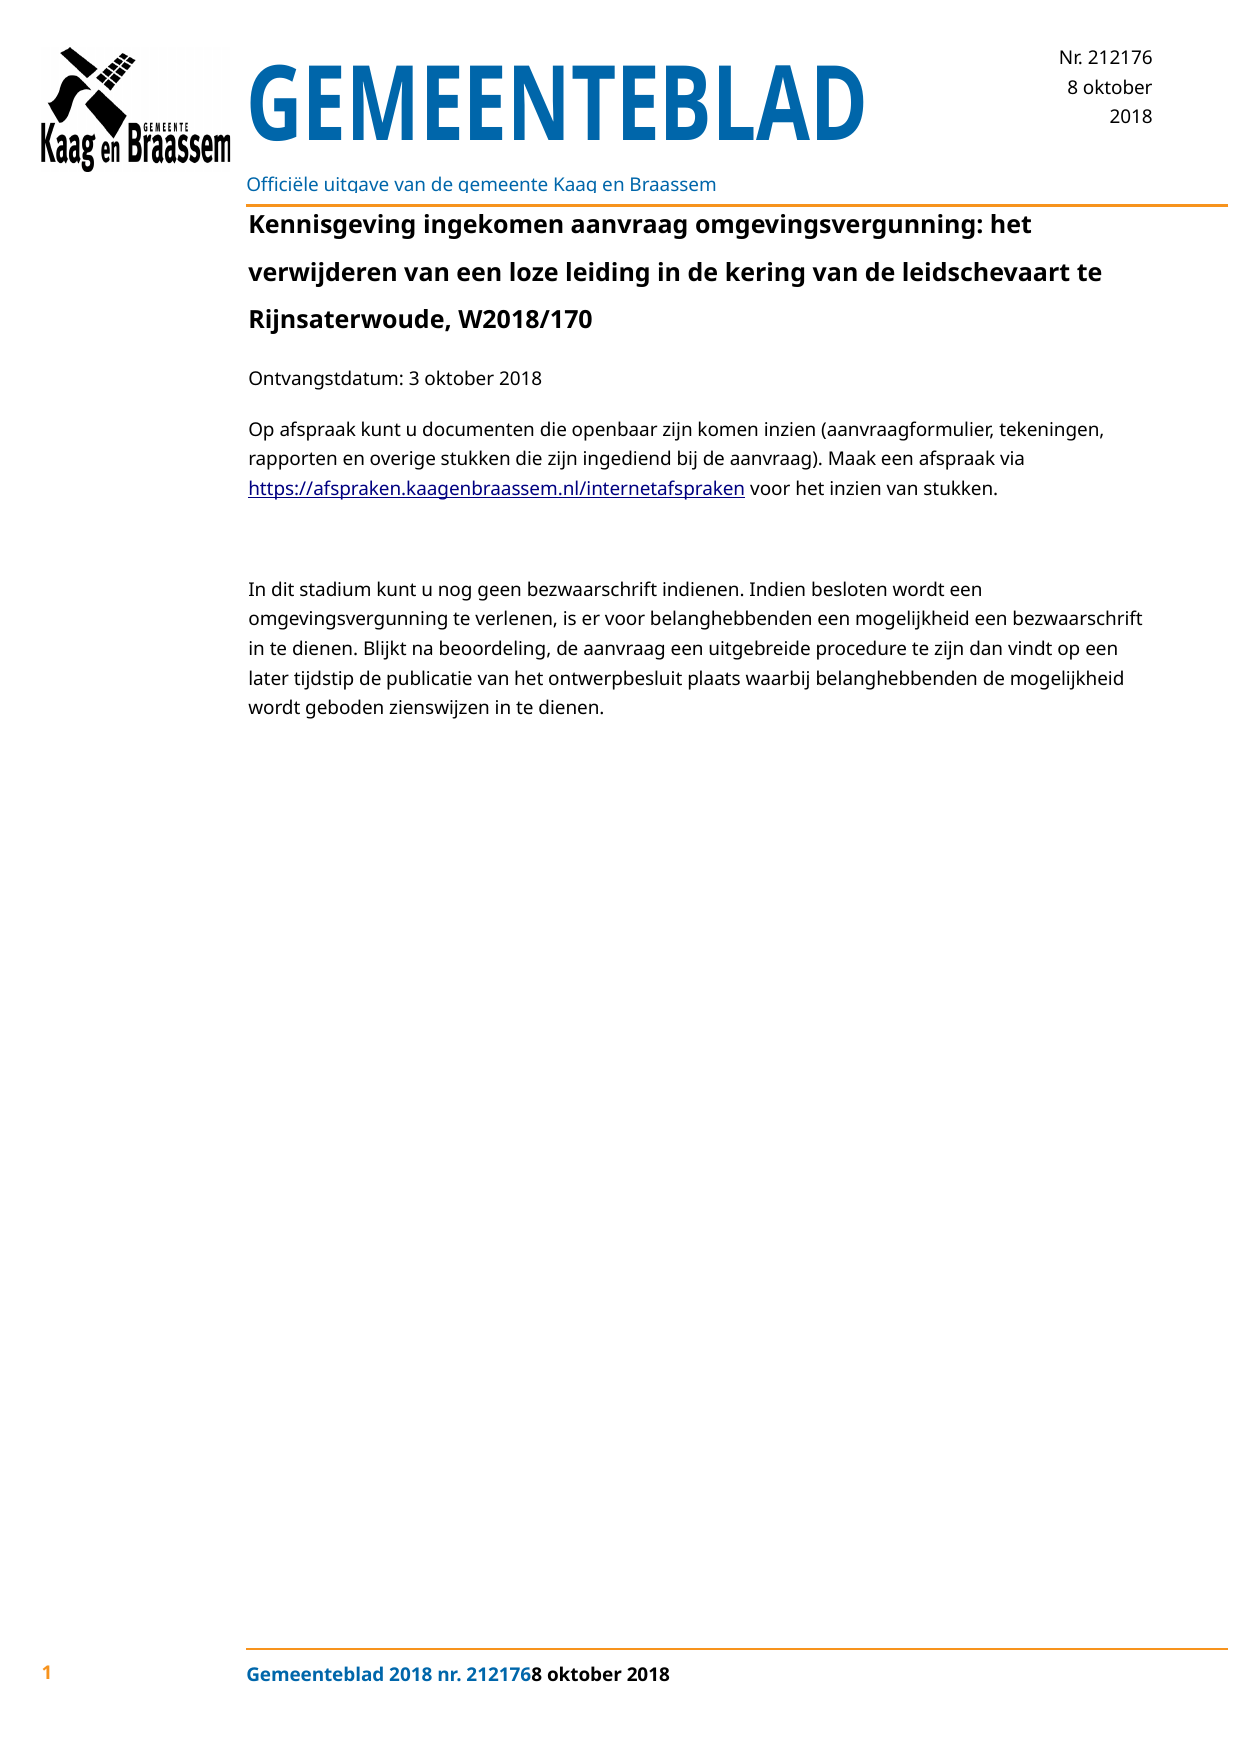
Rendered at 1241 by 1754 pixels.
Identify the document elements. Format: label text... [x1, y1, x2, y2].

text Op afspraak kunt u documenten die openbaar zijn komen inzien (aanvraagformulier, tekeningen, rapporten en overige stukken die zijn ingediend bij de aanvraag). Maak een afspraak via https://afspraken.kaagenbraassem.nl/internetafspraken voor het inzien van stukken. [248, 416, 1152, 501]
text Ontvangstdatum: 3 oktober 2018 [248, 366, 1152, 391]
picture [41, 47, 231, 172]
text In dit stadium kunt u nog geen bezwaarschrift indienen. Indien besloten wordt een omgevingsvergunning te verlenen, is er voor belanghebbenden een mogelijkheid een bezwaarschrift in te dienen. Blijkt na beoordeling, de aanvraag een uitgebreide procedure te zijn dan vindt op een later tijdstip de publicatie van het ontwerpbesluit plaats waarbij belanghebbenden de mogelijkheid wordt geboden zienswijzen in te dienen. [248, 576, 1152, 720]
text Kennisgeving ingekomen aanvraag omgevingsvergunning: het verwijderen van een loze leiding in de kering van de leidschevaart te Rijnsaterwoude, W2018/170 [248, 207, 1152, 336]
